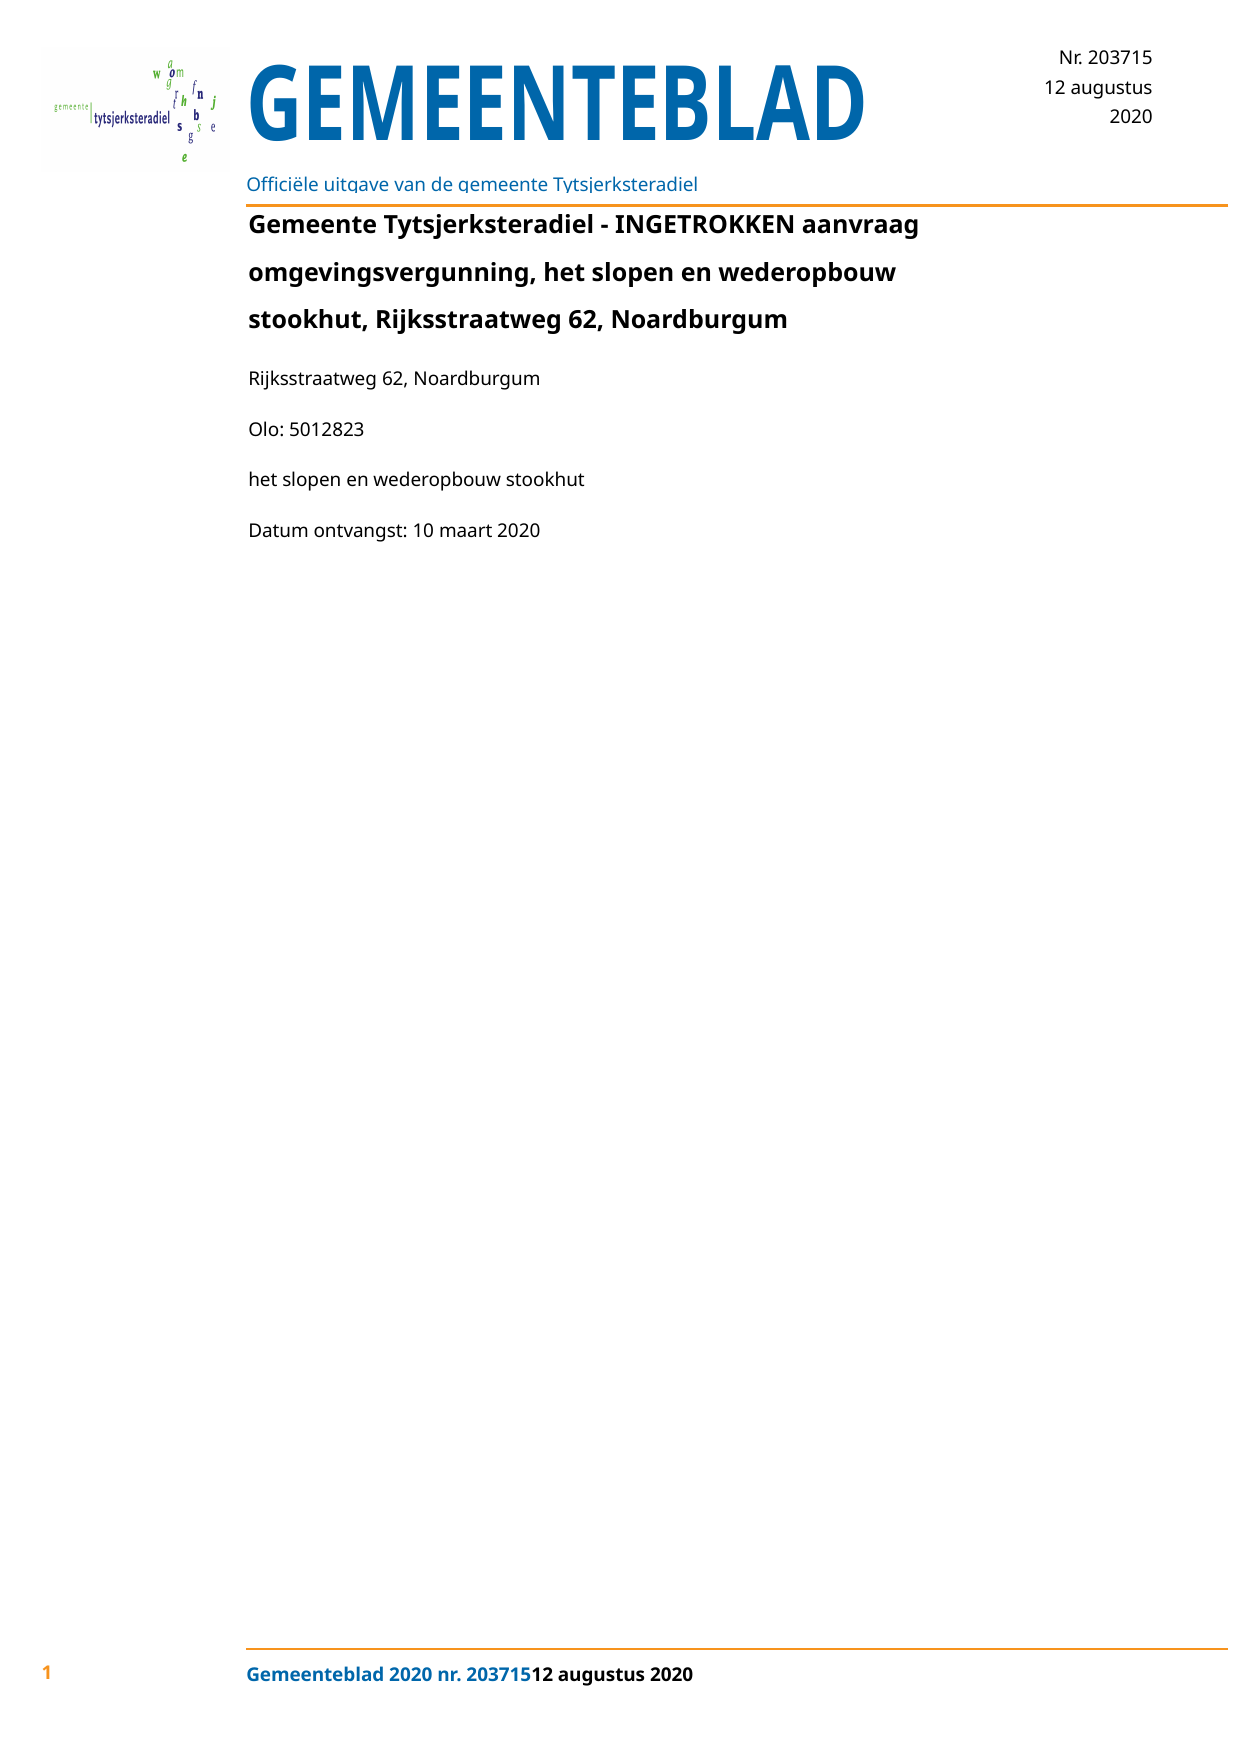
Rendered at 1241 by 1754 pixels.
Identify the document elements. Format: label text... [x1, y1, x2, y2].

text Gemeente Tytsjerksteradiel - INGETROKKEN aanvraag omgevingsvergunning, het slopen en wederopbouw stookhut, Rijksstraatweg 62, Noardburgum [248, 207, 1152, 336]
text Rijksstraatweg 62, Noardburgum [248, 366, 1152, 391]
text Datum ontvangst: 10 maart 2020 [248, 517, 1152, 542]
text Olo: 5012823 [248, 416, 1152, 442]
text het slopen en wederopbouw stookhut [248, 466, 1152, 492]
picture [41, 47, 231, 172]
